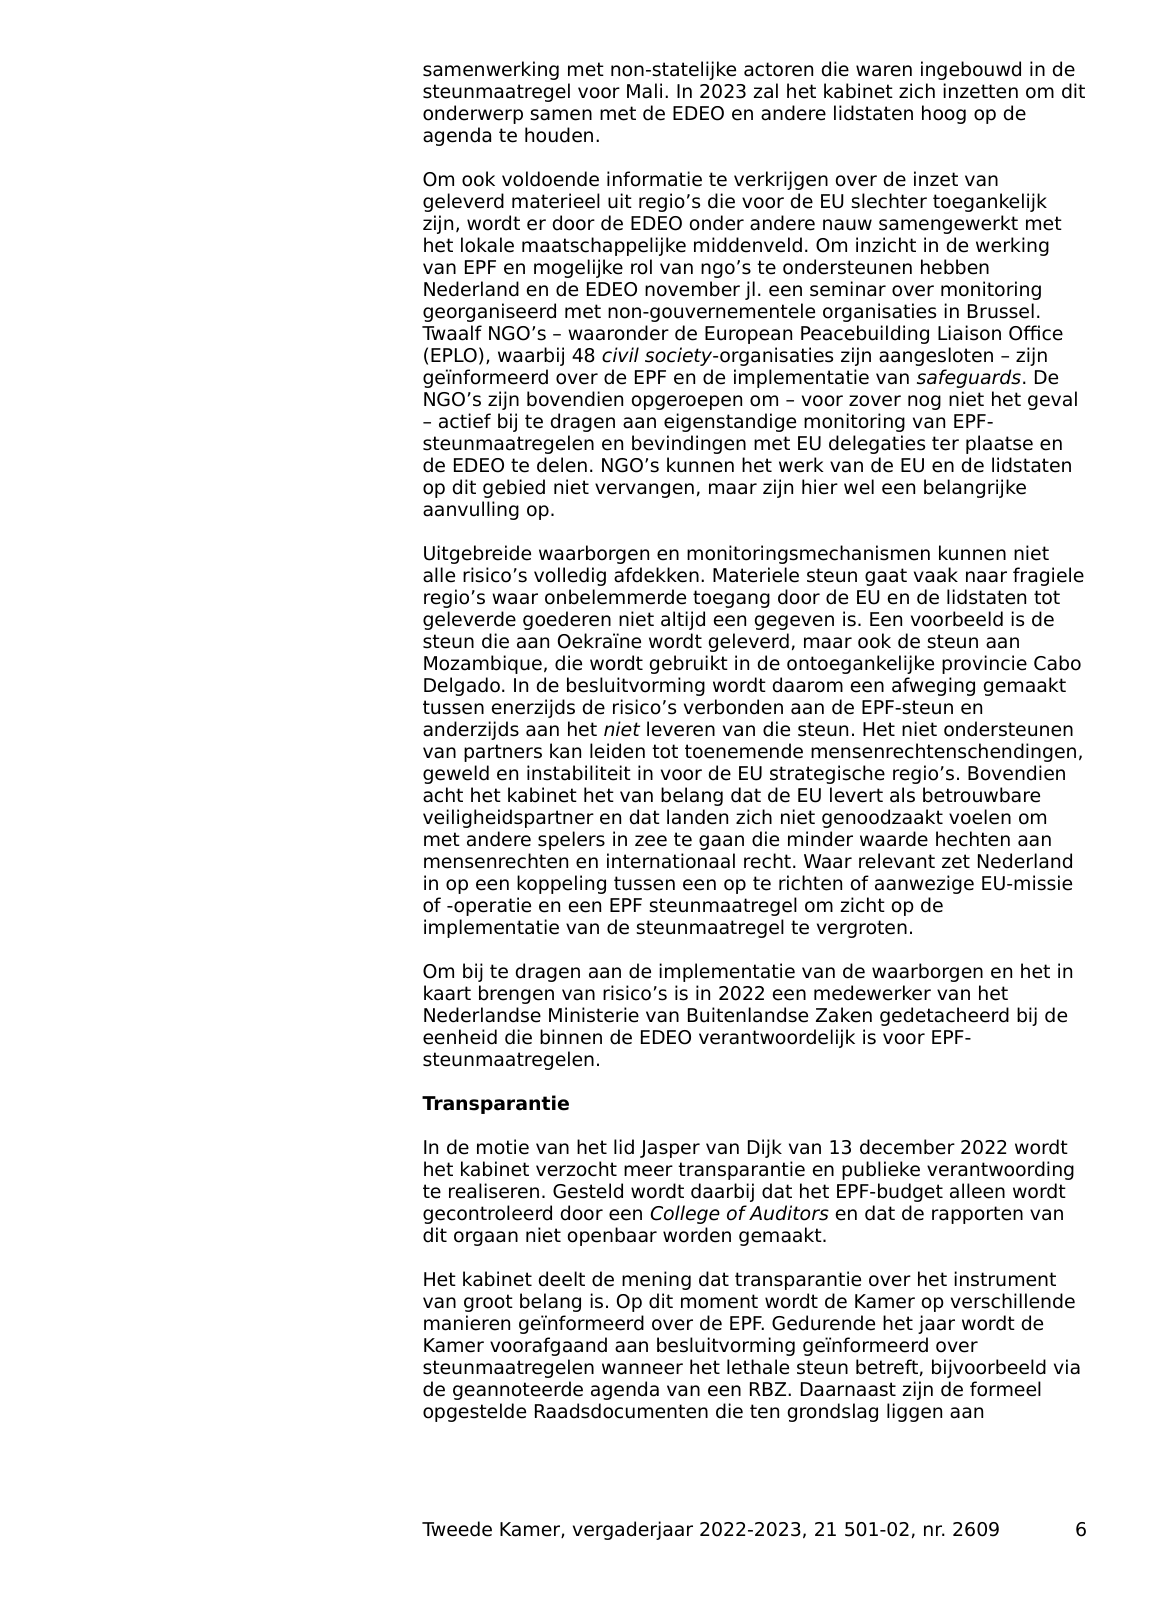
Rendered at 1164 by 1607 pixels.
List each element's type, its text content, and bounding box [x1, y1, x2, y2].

text In de motie van het lid Jasper van Dijk van 13 december 2022 wordt het kabinet verzocht meer transparantie en publieke verantwoording te realiseren. Gesteld wordt daarbij dat het EPF-budget alleen wordt gecontroleerd door een College of Auditors en dat de rapporten van dit orgaan niet openbaar worden gemaakt. [422, 1137, 1087, 1247]
text Uitgebreide waarborgen en monitoringsmechanismen kunnen niet alle risico’s volledig afdekken. Materiele steun gaat vaak naar fragiele regio’s waar onbelemmerde toegang door de EU en de lidstaten tot geleverde goederen niet altijd een gegeven is. Een voorbeeld is de steun die aan Oekraïne wordt geleverd, maar ook de steun aan Mozambique, die wordt gebruikt in de ontoegankelijke provincie Cabo Delgado. In de besluitvorming wordt daarom een afweging gemaakt tussen enerzijds de risico’s verbonden aan de EPF-steun en anderzijds aan het niet leveren van die steun. Het niet ondersteunen van partners kan leiden tot toenemende mensenrechtenschendingen, geweld en instabiliteit in voor de EU strategische regio’s. Bovendien acht het kabinet het van belang dat de EU levert als betrouwbare veiligheidspartner en dat landen zich niet genoodzaakt voelen om met andere spelers in zee te gaan die minder waarde hechten aan mensenrechten en internationaal recht. Waar relevant zet Nederland in op een koppeling tussen een op te richten of aanwezige EU-missie of -operatie en een EPF steunmaatregel om zicht op de implementatie van de steunmaatregel te vergroten. [422, 543, 1087, 939]
text Om bij te dragen aan de implementatie van de waarborgen en het in kaart brengen van risico’s is in 2022 een medewerker van het Nederlandse Ministerie van Buitenlandse Zaken gedetacheerd bij de eenheid die binnen de EDEO verantwoordelijk is voor EPF-steunmaatregelen. [422, 961, 1087, 1071]
text Het kabinet deelt de mening dat transparantie over het instrument van groot belang is. Op dit moment wordt de Kamer op verschillende manieren geïnformeerd over de EPF. Gedurende het jaar wordt de Kamer voorafgaand aan besluitvorming geïnformeerd over steunmaatregelen wanneer het lethale steun betreft, bijvoorbeeld via de geannoteerde agenda van een RBZ. Daarnaast zijn de formeel opgestelde Raadsdocumenten die ten grondslag liggen aan [422, 1269, 1087, 1423]
subtitle Transparantie [422, 1093, 1087, 1115]
text Om ook voldoende informatie te verkrijgen over de inzet van geleverd materieel uit regio’s die voor de EU slechter toegankelijk zijn, wordt er door de EDEO onder andere nauw samengewerkt met het lokale maatschappelijke middenveld. Om inzicht in de werking van EPF en mogelijke rol van ngo’s te ondersteunen hebben Nederland en de EDEO november jl. een seminar over monitoring georganiseerd met non-gouvernementele organisaties in Brussel. Twaalf NGO’s – waaronder de European Peacebuilding Liaison Office (EPLO), waarbij 48 civil society-organisaties zijn aangesloten – zijn geïnformeerd over de EPF en de implementatie van safeguards. De NGO’s zijn bovendien opgeroepen om – voor zover nog niet het geval – actief bij te dragen aan eigenstandige monitoring van EPF-steunmaatregelen en bevindingen met EU delegaties ter plaatse en de EDEO te delen. NGO’s kunnen het werk van de EU en de lidstaten op dit gebied niet vervangen, maar zijn hier wel een belangrijke aanvulling op. [422, 169, 1087, 521]
text samenwerking met non-statelijke actoren die waren ingebouwd in de steunmaatregel voor Mali. In 2023 zal het kabinet zich inzetten om dit onderwerp samen met de EDEO en andere lidstaten hoog op de agenda te houden. [422, 59, 1087, 147]
